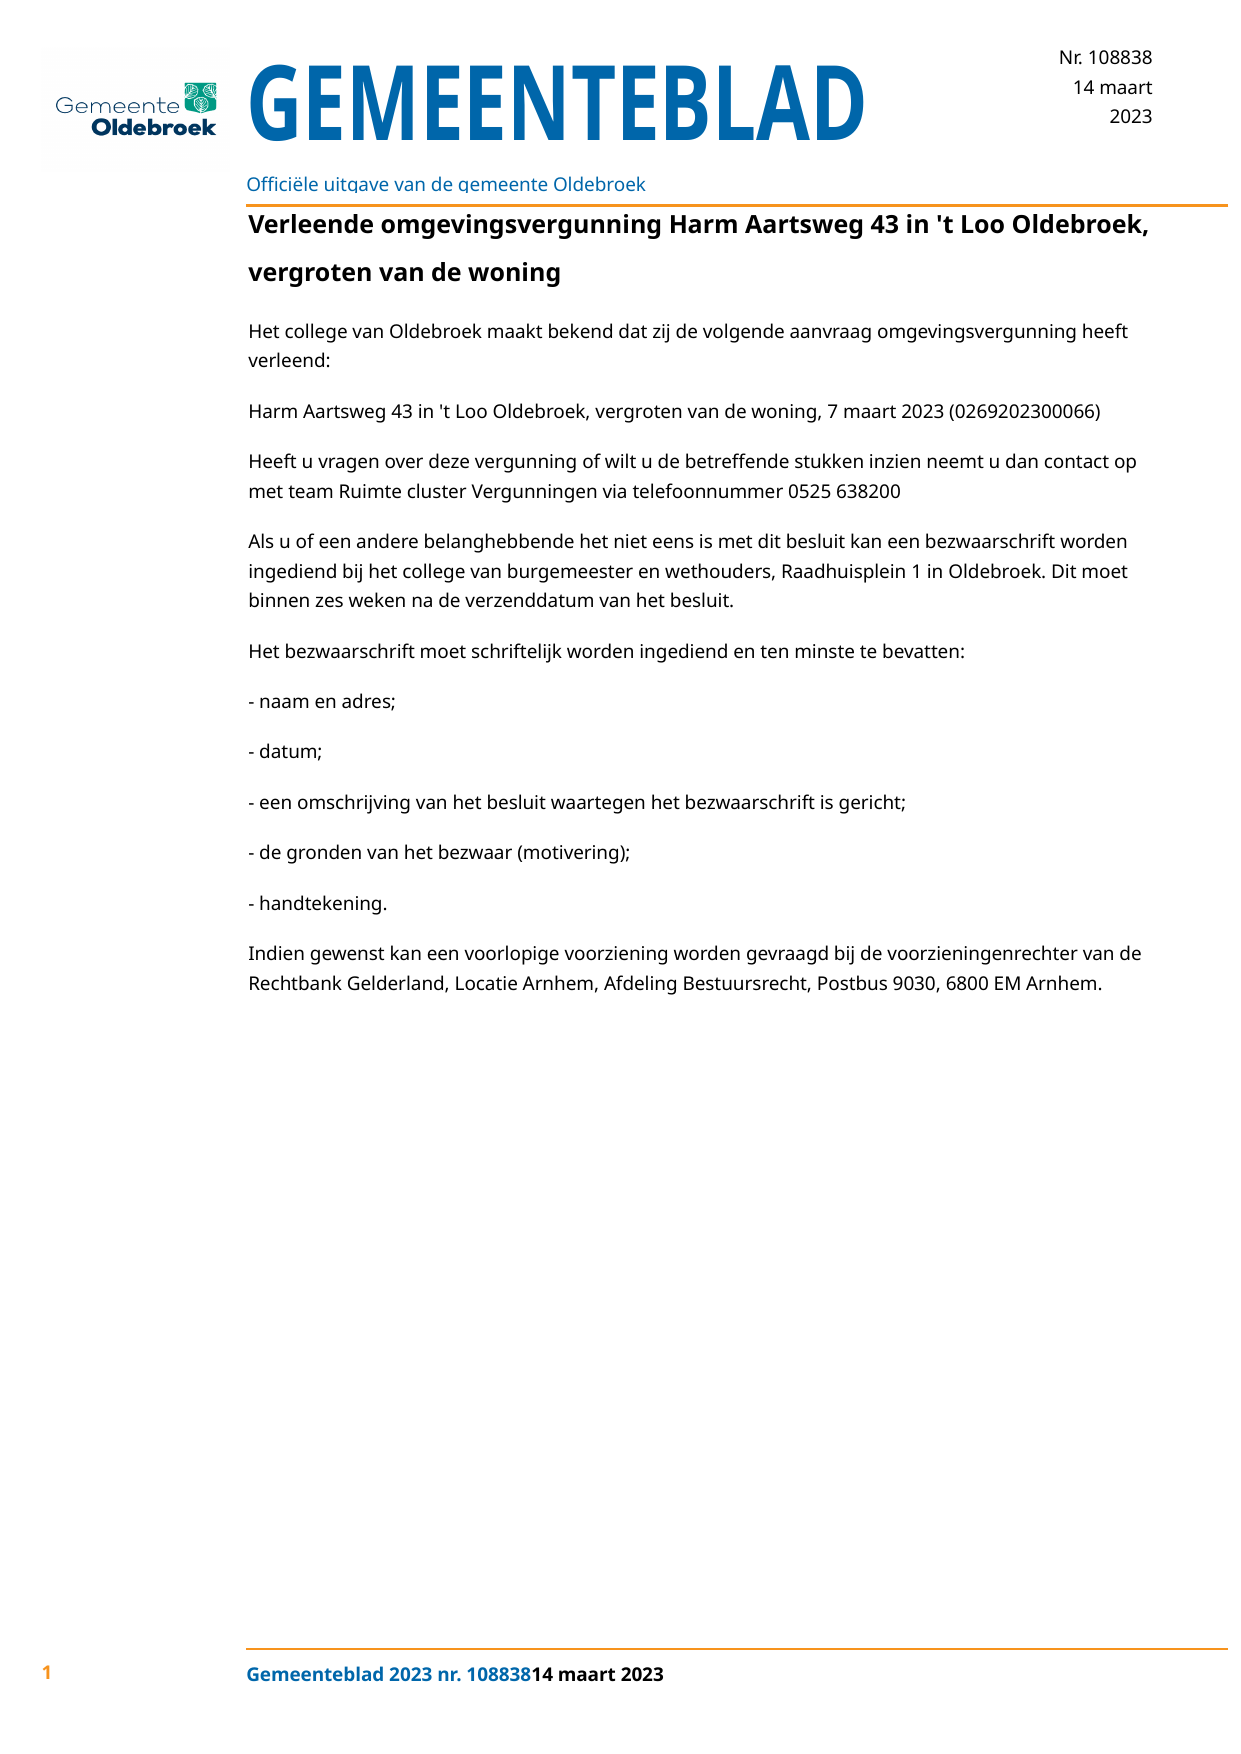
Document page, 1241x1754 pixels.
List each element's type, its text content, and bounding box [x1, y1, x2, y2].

text Het college van Oldebroek maakt bekend dat zij de volgende aanvraag omgevingsvergunning heeft verleend: [248, 318, 1152, 373]
text - naam en adres; [248, 688, 1152, 714]
text - de gronden van het bezwaar (motivering); [248, 839, 1152, 865]
text Indien gewenst kan een voorlopige voorziening worden gevraagd bij de voorzieningenrechter van de Rechtbank Gelderland, Locatie Arnhem, Afdeling Bestuursrecht, Postbus 9030, 6800 EM Arnhem. [248, 940, 1152, 996]
picture [41, 47, 231, 172]
text Het bezwaarschrift moet schriftelijk worden ingediend en ten minste te bevatten: [248, 638, 1152, 664]
text Harm Aartsweg 43 in 't Loo Oldebroek, vergroten van de woning, 7 maart 2023 (0269202300066) [248, 398, 1152, 424]
text - handtekening. [248, 890, 1152, 916]
text Heeft u vragen over deze vergunning of wilt u de betreffende stukken inzien neemt u dan contact op met team Ruimte cluster Vergunningen via telefoonnummer 0525 638200 [248, 448, 1152, 504]
text - datum; [248, 739, 1152, 764]
text Verleende omgevingsvergunning Harm Aartsweg 43 in 't Loo Oldebroek, vergroten van de woning [248, 207, 1152, 288]
text - een omschrijving van het besluit waartegen het bezwaarschrift is gericht; [248, 789, 1152, 815]
text Als u of een andere belanghebbende het niet eens is met dit besluit kan een bezwaarschrift worden ingediend bij het college van burgemeester en wethouders, Raadhuisplein 1 in Oldebroek. Dit moet binnen zes weken na de verzenddatum van het besluit. [248, 528, 1152, 613]
